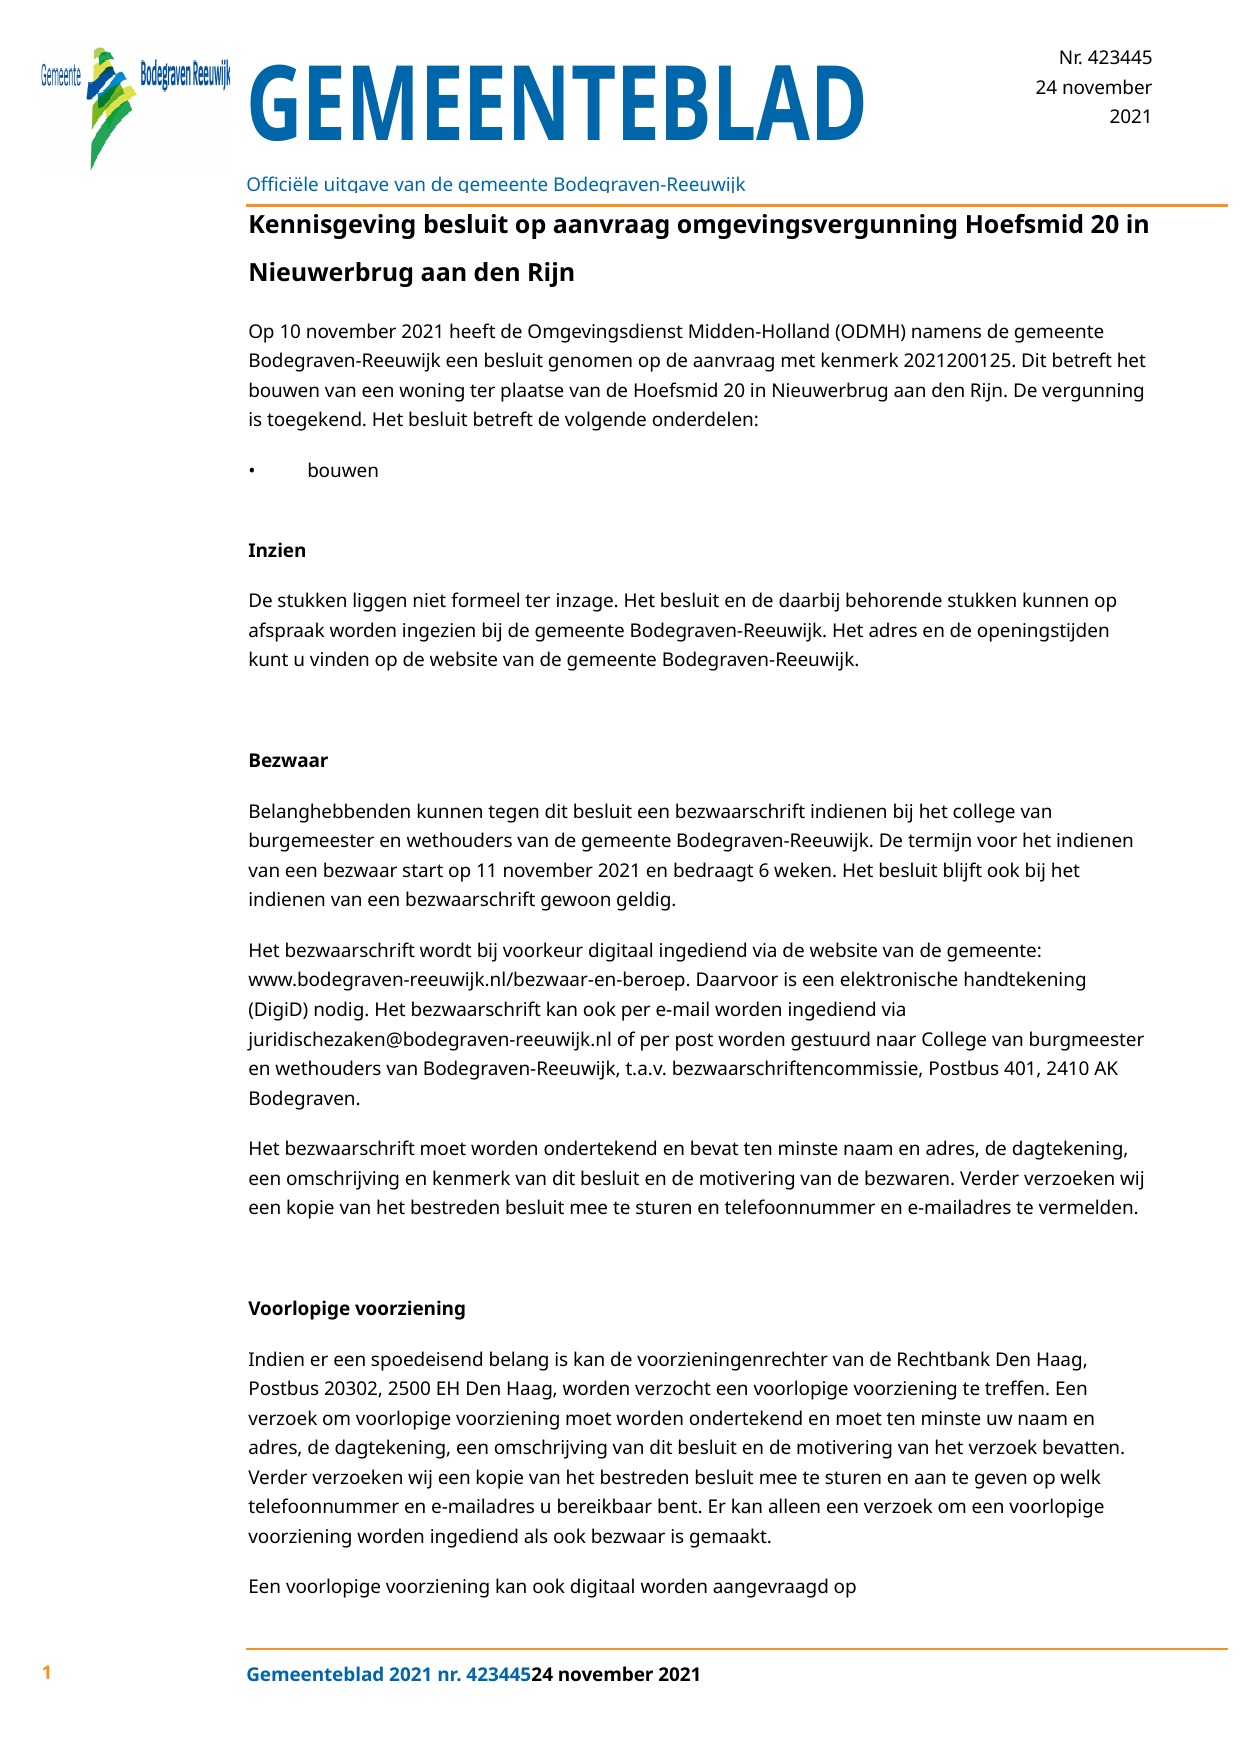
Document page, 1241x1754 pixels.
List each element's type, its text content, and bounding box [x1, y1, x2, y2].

text Op 10 november 2021 heeft de Omgevingsdienst Midden-Holland (ODMH) namens de gemeente Bodegraven-Reeuwijk een besluit genomen op de aanvraag met kenmerk 2021200125. Dit betreft het bouwen van een woning ter plaatse van de Hoefsmid 20 in Nieuwerbrug aan den Rijn. De vergunning is toegekend. Het besluit betreft de volgende onderdelen: [248, 318, 1152, 432]
text Voorlopige voorziening [248, 1295, 1152, 1321]
text Bezwaar [248, 747, 1152, 773]
picture [41, 47, 231, 172]
text Indien er een spoedeisend belang is kan de voorzieningenrechter van de Rechtbank Den Haag, Postbus 20302, 2500 EH Den Haag, worden verzocht een voorlopige voorziening te treffen. Een verzoek om voorlopige voorziening moet worden ondertekend en moet ten minste uw naam en adres, de dagtekening, een omschrijving van dit besluit en de motivering van het verzoek bevatten. Verder verzoeken wij een kopie van het bestreden besluit mee te sturen en aan te geven op welk telefoonnummer en e-mailadres u bereikbaar bent. Er kan alleen een verzoek om een voorlopige voorziening worden ingediend als ook bezwaar is gemaakt. [248, 1346, 1152, 1549]
text Het bezwaarschrift moet worden ondertekend en bevat ten minste naam en adres, de dagtekening, een omschrijving en kenmerk van dit besluit en de motivering van de bezwaren. Verder verzoeken wij een kopie van het bestreden besluit mee te sturen en telefoonnummer en e-mailadres te vermelden. [248, 1135, 1152, 1220]
text Belanghebbenden kunnen tegen dit besluit een bezwaarschrift indienen bij het college van burgemeester en wethouders van de gemeente Bodegraven-Reeuwijk. De termijn voor het indienen van een bezwaar start op 11 november 2021 en bedraagt 6 weken. Het besluit blijft ook bij het indienen van een bezwaarschrift gewoon geldig. [248, 798, 1152, 912]
text Een voorlopige voorziening kan ook digitaal worden aangevraagd op [248, 1574, 1152, 1599]
list bouwen [248, 457, 1152, 483]
text De stukken liggen niet formeel ter inzage. Het besluit en de daarbij behorende stukken kunnen op afspraak worden ingezien bij de gemeente Bodegraven-Reeuwijk. Het adres en de openingstijden kunt u vinden op de website van de gemeente Bodegraven-Reeuwijk. [248, 587, 1152, 672]
text Inzien [248, 537, 1152, 563]
text Het bezwaarschrift wordt bij voorkeur digitaal ingediend via de website van de gemeente: www.bodegraven-reeuwijk.nl/bezwaar-en-beroep. Daarvoor is een elektronische handtekening (DigiD) nodig. Het bezwaarschrift kan ook per e-mail worden ingediend via juridischezaken@bodegraven-reeuwijk.nl of per post worden gestuurd naar College van burgmeester en wethouders van Bodegraven-Reeuwijk, t.a.v. bezwaarschriftencommissie, Postbus 401, 2410 AK Bodegraven. [248, 937, 1152, 1111]
text Kennisgeving besluit op aanvraag omgevingsvergunning Hoefsmid 20 in Nieuwerbrug aan den Rijn [248, 207, 1152, 288]
